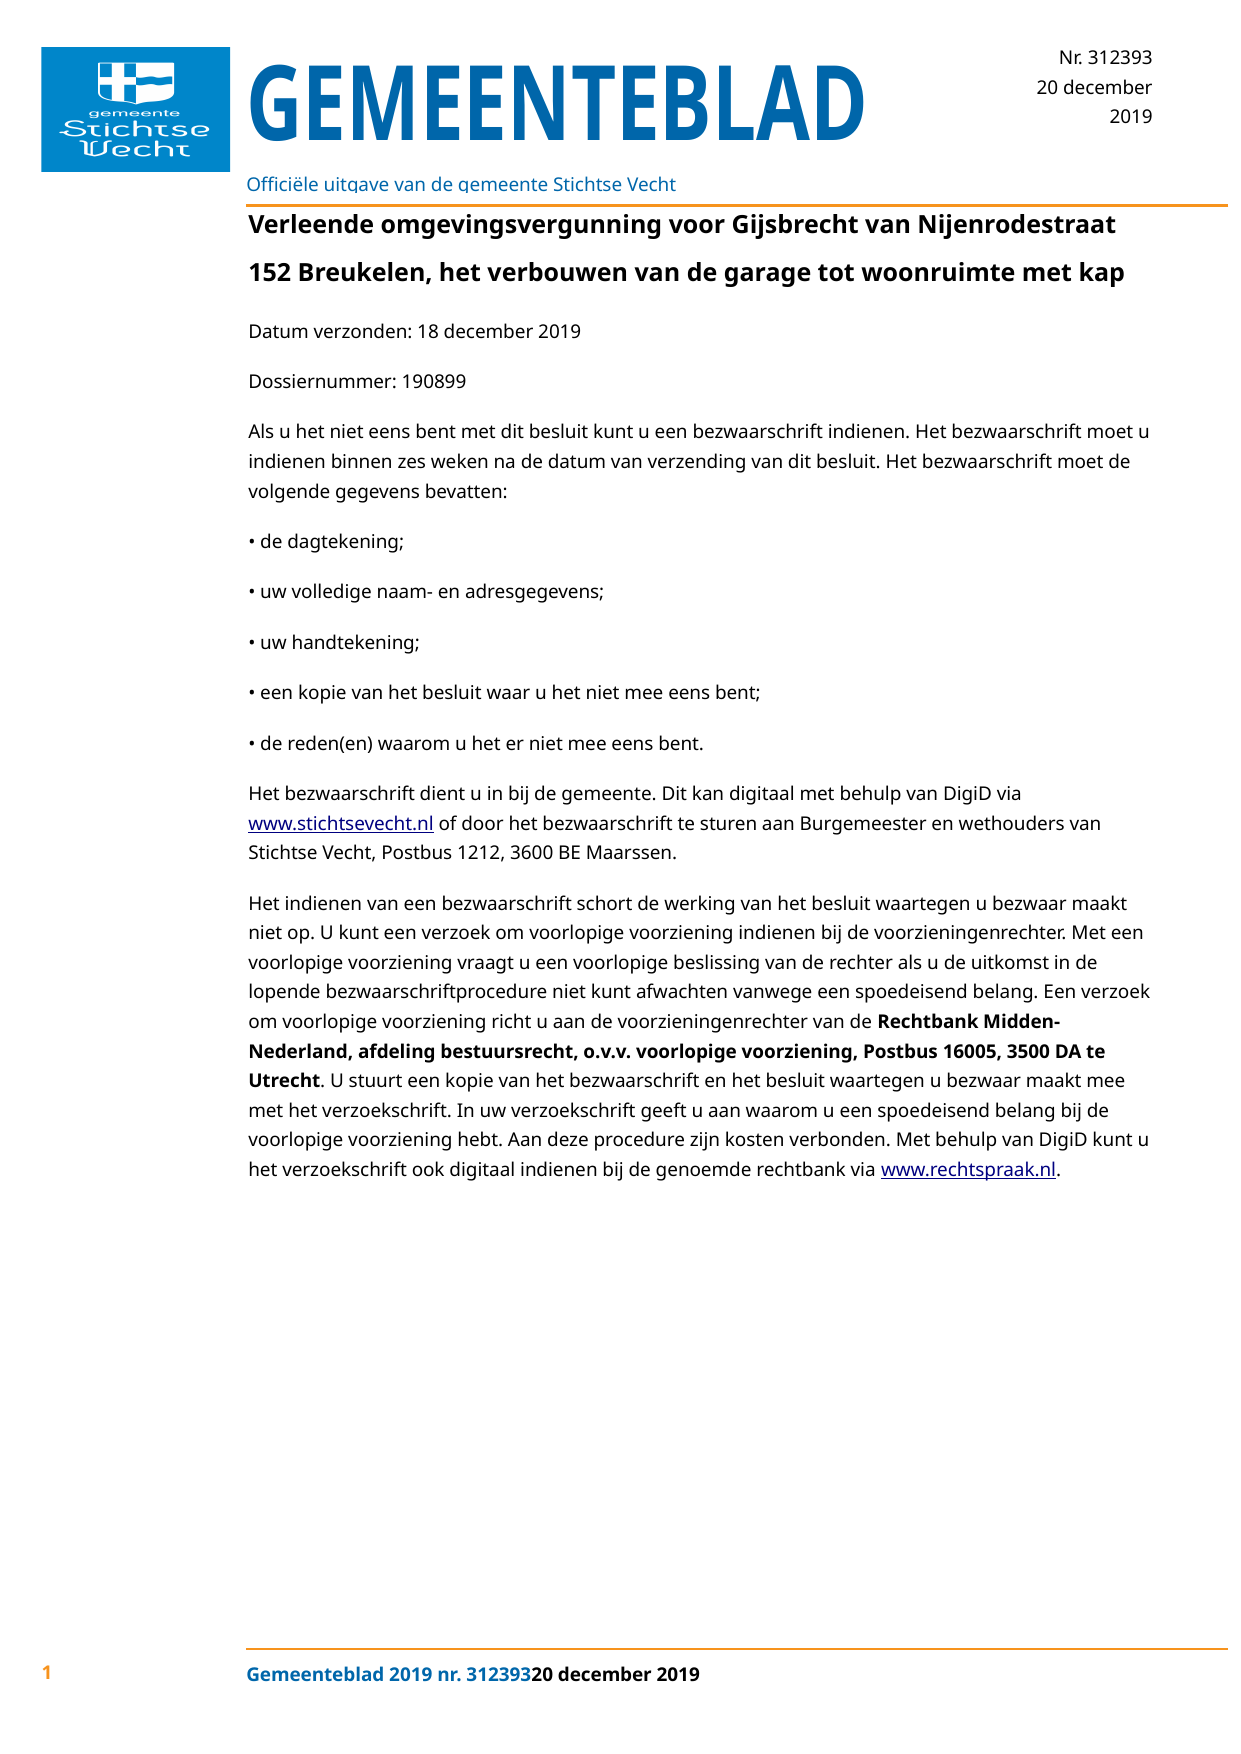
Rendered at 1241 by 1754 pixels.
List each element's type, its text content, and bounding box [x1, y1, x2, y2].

text • uw handtekening; [248, 629, 1152, 655]
picture [137, 63, 174, 103]
text • een kopie van het besluit waar u het niet mee eens bent; [248, 679, 1152, 705]
text • de reden(en) waarom u het er niet mee eens bent. [248, 730, 1152, 756]
text Verleende omgevingsvergunning voor Gijsbrecht van Nijenrodestraat 152 Breukelen, het verbouwen van de garage tot woonruimte met kap [248, 207, 1152, 288]
text • de dagtekening; [248, 528, 1152, 554]
text Het bezwaarschrift dient u in bij de gemeente. Dit kan digitaal met behulp van DigiD via www.stichtsevecht.nl of door het bezwaarschrift te sturen aan Burgemeester en wethouders van Stichtse Vecht, Postbus 1212, 3600 BE Maarssen. [248, 780, 1152, 865]
text • uw volledige naam- en adresgegevens; [248, 579, 1152, 604]
text Het indienen van een bezwaarschrift schort de werking van het besluit waartegen u bezwaar maakt niet op. U kunt een verzoek om voorlopige voorziening indienen bij de voorzieningenrechter. Met een voorlopige voorziening vraagt u een voorlopige beslissing van de rechter als u de uitkomst in de lopende bezwaarschriftprocedure niet kunt afwachten vanwege een spoedeisend belang. Een verzoek om voorlopige voorziening richt u aan de voorzieningenrechter van de Rechtbank Midden-Nederland, afdeling bestuursrecht, o.v.v. voorlopige voorziening, Postbus 16005, 3500 DA te Utrecht. U stuurt een kopie van het bezwaarschrift en het besluit waartegen u bezwaar maakt mee met het verzoekschrift. In uw verzoekschrift geeft u aan waarom u een spoedeisend belang bij de voorlopige voorziening hebt. Aan deze procedure zijn kosten verbonden. Met behulp van DigiD kunt u het verzoekschrift ook digitaal indienen bij de genoemde rechtbank via www.rechtspraak.nl. [248, 890, 1152, 1182]
picture [99, 63, 135, 101]
text Datum verzonden: 18 december 2019 [248, 318, 1152, 344]
text Als u het niet eens bent met dit besluit kunt u een bezwaarschrift indienen. Het bezwaarschrift moet u indienen binnen zes weken na de datum van verzending van dit besluit. Het bezwaarschrift moet de volgende gegevens bevatten: [248, 419, 1152, 504]
text Dossiernummer: 190899 [248, 368, 1152, 394]
